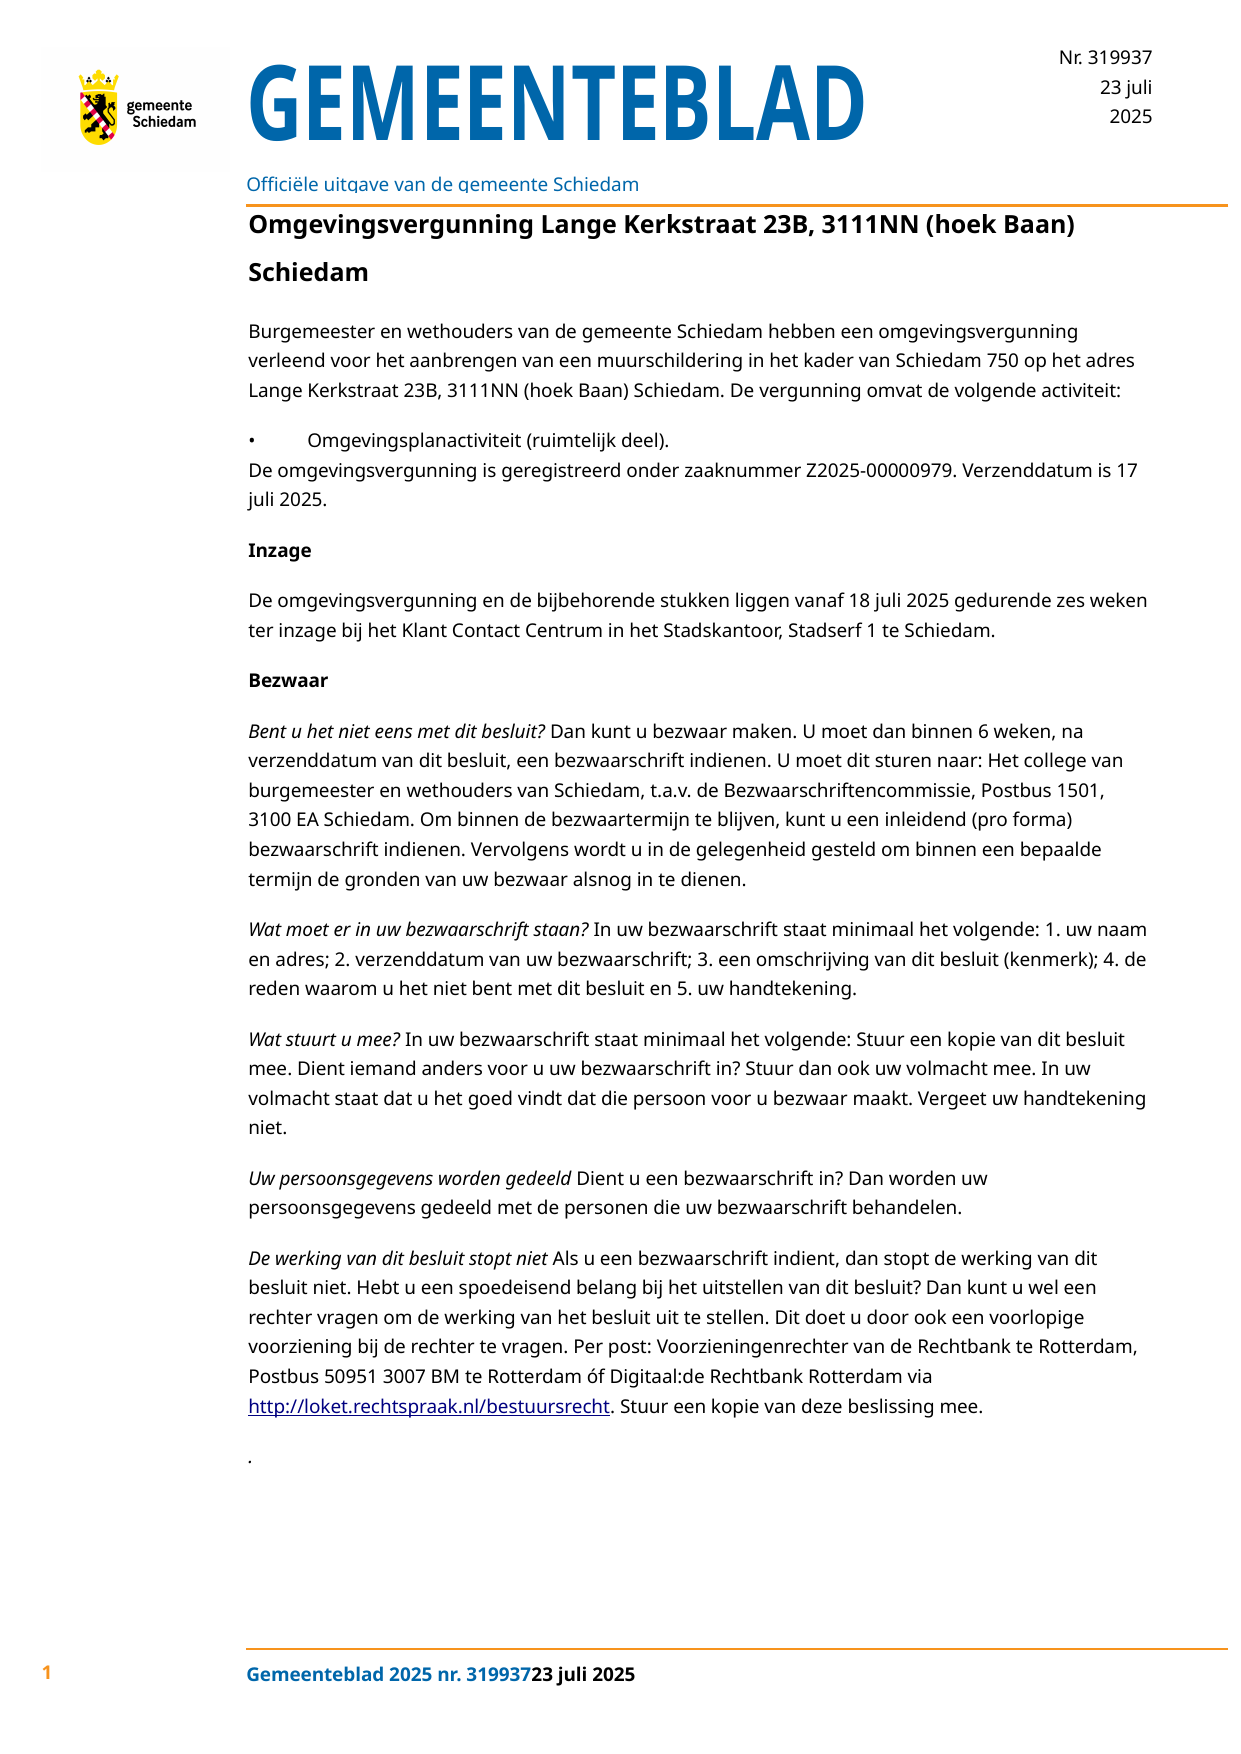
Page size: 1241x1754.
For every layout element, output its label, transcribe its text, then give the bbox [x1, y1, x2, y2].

text De omgevingsvergunning en de bijbehorende stukken liggen vanaf 18 juli 2025 gedurende zes weken ter inzage bij het Klant Contact Centrum in het Stadskantoor, Stadserf 1 te Schiedam. [248, 587, 1152, 643]
text Bent u het niet eens met dit besluit? Dan kunt u bezwaar maken. U moet dan binnen 6 weken, na verzenddatum van dit besluit, een bezwaarschrift indienen. U moet dit sturen naar: Het college van burgemeester en wethouders van Schiedam, t.a.v. de Bezwaarschriftencommissie, Postbus 1501, 3100 EA Schiedam. Om binnen de bezwaartermijn te blijven, kunt u een inleidend (pro forma) bezwaarschrift indienen. Vervolgens wordt u in de gelegenheid gesteld om binnen een bepaalde termijn de gronden van uw bezwaar alsnog in te dienen. [248, 718, 1152, 892]
text De werking van dit besluit stopt niet Als u een bezwaarschrift indient, dan stopt de werking van dit besluit niet. Hebt u een spoedeisend belang bij het uitstellen van dit besluit? Dan kunt u wel een rechter vragen om de werking van het besluit uit te stellen. Dit doet u door ook een voorlopige voorziening bij de rechter te vragen. Per post: Voorzieningenrechter van de Rechtbank te Rotterdam, Postbus 50951 3007 BM te Rotterdam óf Digitaal:de Rechtbank Rotterdam via http://loket.rechtspraak.nl/bestuursrecht. Stuur een kopie van deze beslissing mee. [248, 1245, 1152, 1419]
text Inzage [248, 537, 1152, 563]
text Burgemeester en wethouders van de gemeente Schiedam hebben een omgevingsvergunning verleend voor het aanbrengen van een muurschildering in het kader van Schiedam 750 op het adres Lange Kerkstraat 23B, 3111NN (hoek Baan) Schiedam. De vergunning omvat de volgende activiteit: [248, 318, 1152, 403]
text Omgevingsvergunning Lange Kerkstraat 23B, 3111NN (hoek Baan) Schiedam [248, 207, 1152, 288]
list Omgevingsplanactiviteit (ruimtelijk deel). [248, 427, 1152, 453]
text Uw persoonsgegevens worden gedeeld Dient u een bezwaarschrift in? Dan worden uw persoonsgegevens gedeeld met de personen die uw bezwaarschrift behandelen. [248, 1165, 1152, 1220]
picture [41, 47, 231, 172]
text . [248, 1443, 1152, 1469]
text Bezwaar [248, 667, 1152, 693]
text Wat moet er in uw bezwaarschrift staan? In uw bezwaarschrift staat minimaal het volgende: 1. uw naam en adres; 2. verzenddatum van uw bezwaarschrift; 3. een omschrijving van dit besluit (kenmerk); 4. de reden waarom u het niet bent met dit besluit en 5. uw handtekening. [248, 916, 1152, 1001]
text De omgevingsvergunning is geregistreerd onder zaaknummer Z2025-00000979. Verzenddatum is 17 juli 2025. [248, 457, 1152, 512]
text Wat stuurt u mee? In uw bezwaarschrift staat minimaal het volgende: Stuur een kopie van dit besluit mee. Dient iemand anders voor u uw bezwaarschrift in? Stuur dan ook uw volmacht mee. In uw volmacht staat dat u het goed vindt dat die persoon voor u bezwaar maakt. Vergeet uw handtekening niet. [248, 1026, 1152, 1140]
